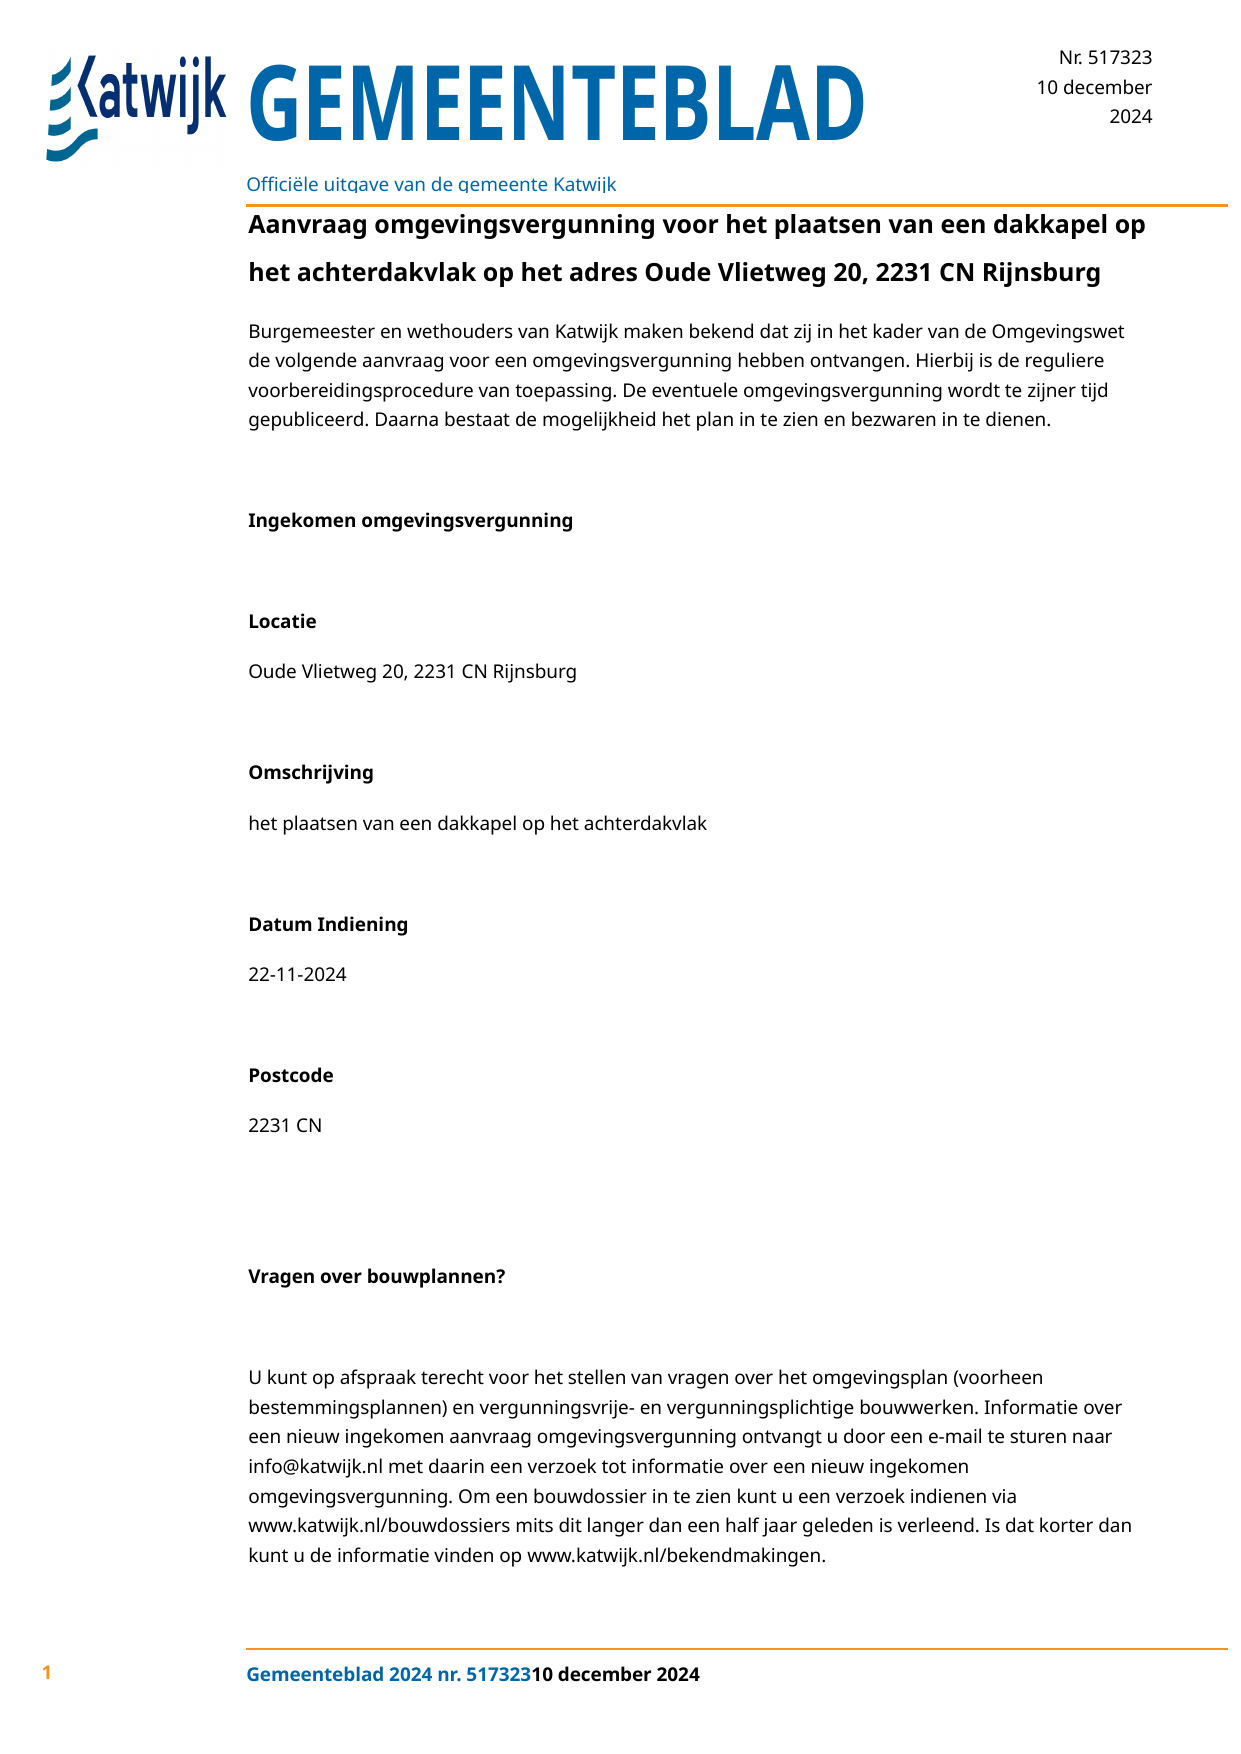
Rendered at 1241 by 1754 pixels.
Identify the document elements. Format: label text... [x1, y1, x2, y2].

text Omschrijving [248, 759, 1152, 785]
text Datum Indiening [248, 911, 1152, 937]
text 2231 CN [248, 1112, 1152, 1138]
text U kunt op afspraak terecht voor het stellen van vragen over het omgevingsplan (voorheen bestemmingsplannen) en vergunningsvrije- en vergunningsplichtige bouwwerken. Informatie over een nieuw ingekomen aanvraag omgevingsvergunning ontvangt u door een e-mail te sturen naar info@katwijk.nl met daarin een verzoek tot informatie over een nieuw ingekomen omgevingsvergunning. Om een bouwdossier in te zien kunt u een verzoek indienen via www.katwijk.nl/bouwdossiers mits dit langer dan een half jaar geleden is verleend. Is dat korter dan kunt u de informatie vinden op www.katwijk.nl/bekendmakingen. [248, 1364, 1152, 1568]
text Burgemeester en wethouders van Katwijk maken bekend dat zij in het kader van de Omgevingswet de volgende aanvraag voor een omgevingsvergunning hebben ontvangen. Hierbij is de reguliere voorbereidingsprocedure van toepassing. De eventuele omgevingsvergunning wordt te zijner tijd gepubliceerd. Daarna bestaat de mogelijkheid het plan in te zien en bezwaren in te dienen. [248, 318, 1152, 432]
text Oude Vlietweg 20, 2231 CN Rijnsburg [248, 659, 1152, 684]
text Locatie [248, 608, 1152, 634]
text Vragen over bouwplannen? [248, 1264, 1152, 1289]
text Ingekomen omgevingsvergunning [248, 507, 1152, 533]
picture [41, 47, 231, 172]
text 22-11-2024 [248, 961, 1152, 987]
text Aanvraag omgevingsvergunning voor het plaatsen van een dakkapel op het achterdakvlak op het adres Oude Vlietweg 20, 2231 CN Rijnsburg [248, 207, 1152, 288]
text het plaatsen van een dakkapel op het achterdakvlak [248, 810, 1152, 836]
text Postcode [248, 1062, 1152, 1088]
